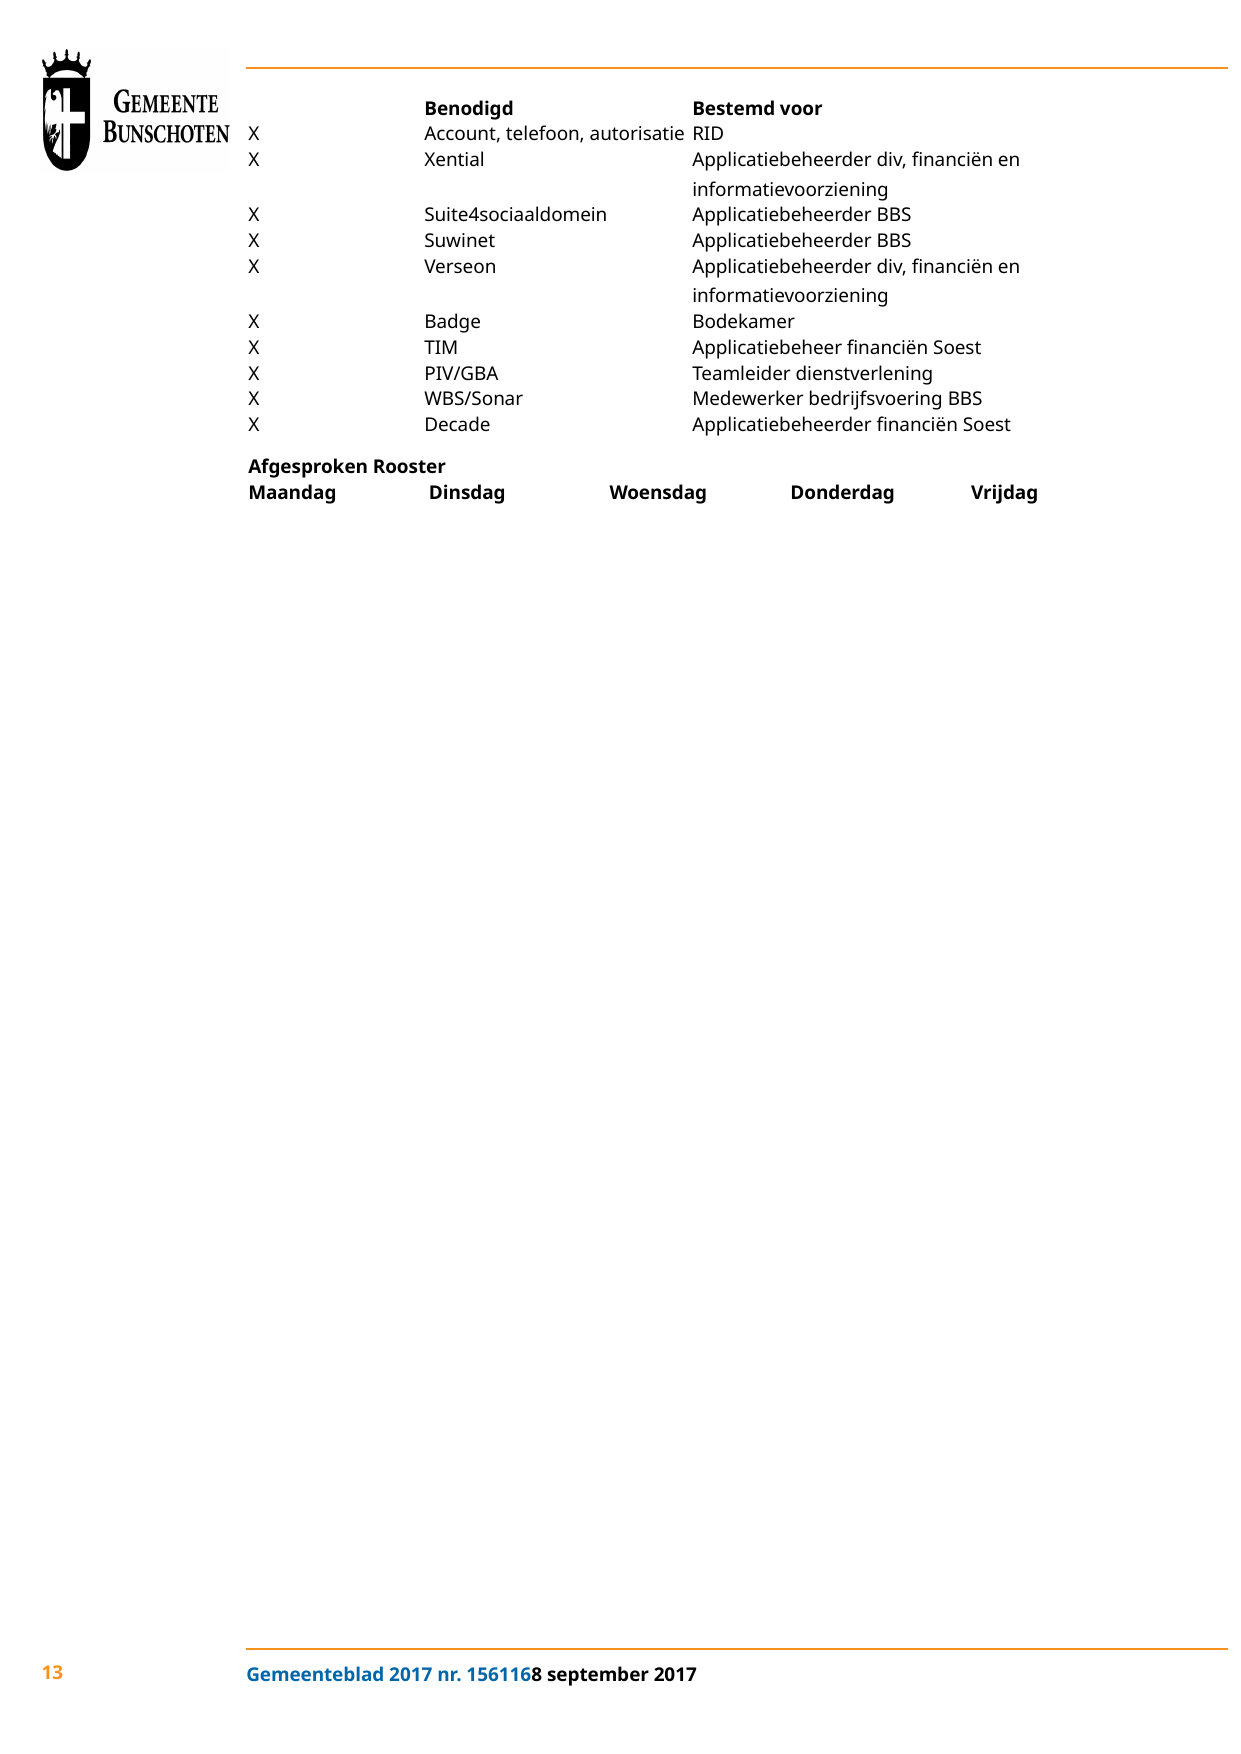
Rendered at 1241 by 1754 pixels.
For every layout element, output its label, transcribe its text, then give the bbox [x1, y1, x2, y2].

table_cell Decade [424, 411, 692, 437]
table_cell X [248, 227, 424, 253]
table_cell PIV/GBA [424, 360, 692, 386]
table_cell Medewerker bedrijfsvoering BBS [692, 386, 1152, 411]
table_cell Badge [424, 308, 692, 334]
table_cell Xential [424, 146, 692, 202]
table_cell WBS/Sonar [424, 386, 692, 411]
table_cell [790, 505, 971, 531]
table_cell X [248, 121, 424, 146]
table_cell Applicatiebeheerder BBS [692, 202, 1152, 227]
table_cell RID [692, 121, 1152, 146]
table_cell X [248, 202, 424, 227]
table_cell Teamleider dienstverlening [692, 360, 1152, 386]
table_cell Suwinet [424, 227, 692, 253]
table_cell [248, 505, 429, 531]
table_cell [971, 505, 1152, 531]
table_cell Applicatiebeheerder div, financiën en informatievoorziening [692, 253, 1152, 308]
table_cell TIM [424, 334, 692, 360]
table_cell Applicatiebeheer financiën Soest [692, 334, 1152, 360]
table_cell Applicatiebeheerder BBS [692, 227, 1152, 253]
table_header Donderdag [790, 480, 971, 505]
table_cell Applicatiebeheerder div, financiën en informatievoorziening [692, 146, 1152, 202]
table_header Dinsdag [429, 480, 609, 505]
table_cell Suite4sociaaldomein [424, 202, 692, 227]
table_cell Applicatiebeheerder financiën Soest [692, 411, 1152, 437]
table_cell X [248, 308, 424, 334]
table_cell X [248, 386, 424, 411]
table_header Benodigd [424, 95, 692, 121]
table_cell X [248, 411, 424, 437]
text Afgesproken Rooster [248, 454, 1152, 479]
table_cell X [248, 146, 424, 202]
table_header Bestemd voor [692, 95, 1152, 121]
table_cell X [248, 360, 424, 386]
table_header [248, 95, 424, 121]
picture [41, 47, 231, 172]
table_cell X [248, 334, 424, 360]
table_header Woensdag [609, 480, 790, 505]
table_cell [609, 505, 790, 531]
table_header Vrijdag [971, 480, 1152, 505]
table_cell [429, 505, 609, 531]
table_cell Verseon [424, 253, 692, 308]
table_cell Bodekamer [692, 308, 1152, 334]
table_cell Account, telefoon, autorisatie [424, 121, 692, 146]
table_cell X [248, 253, 424, 308]
table_header Maandag [248, 480, 429, 505]
